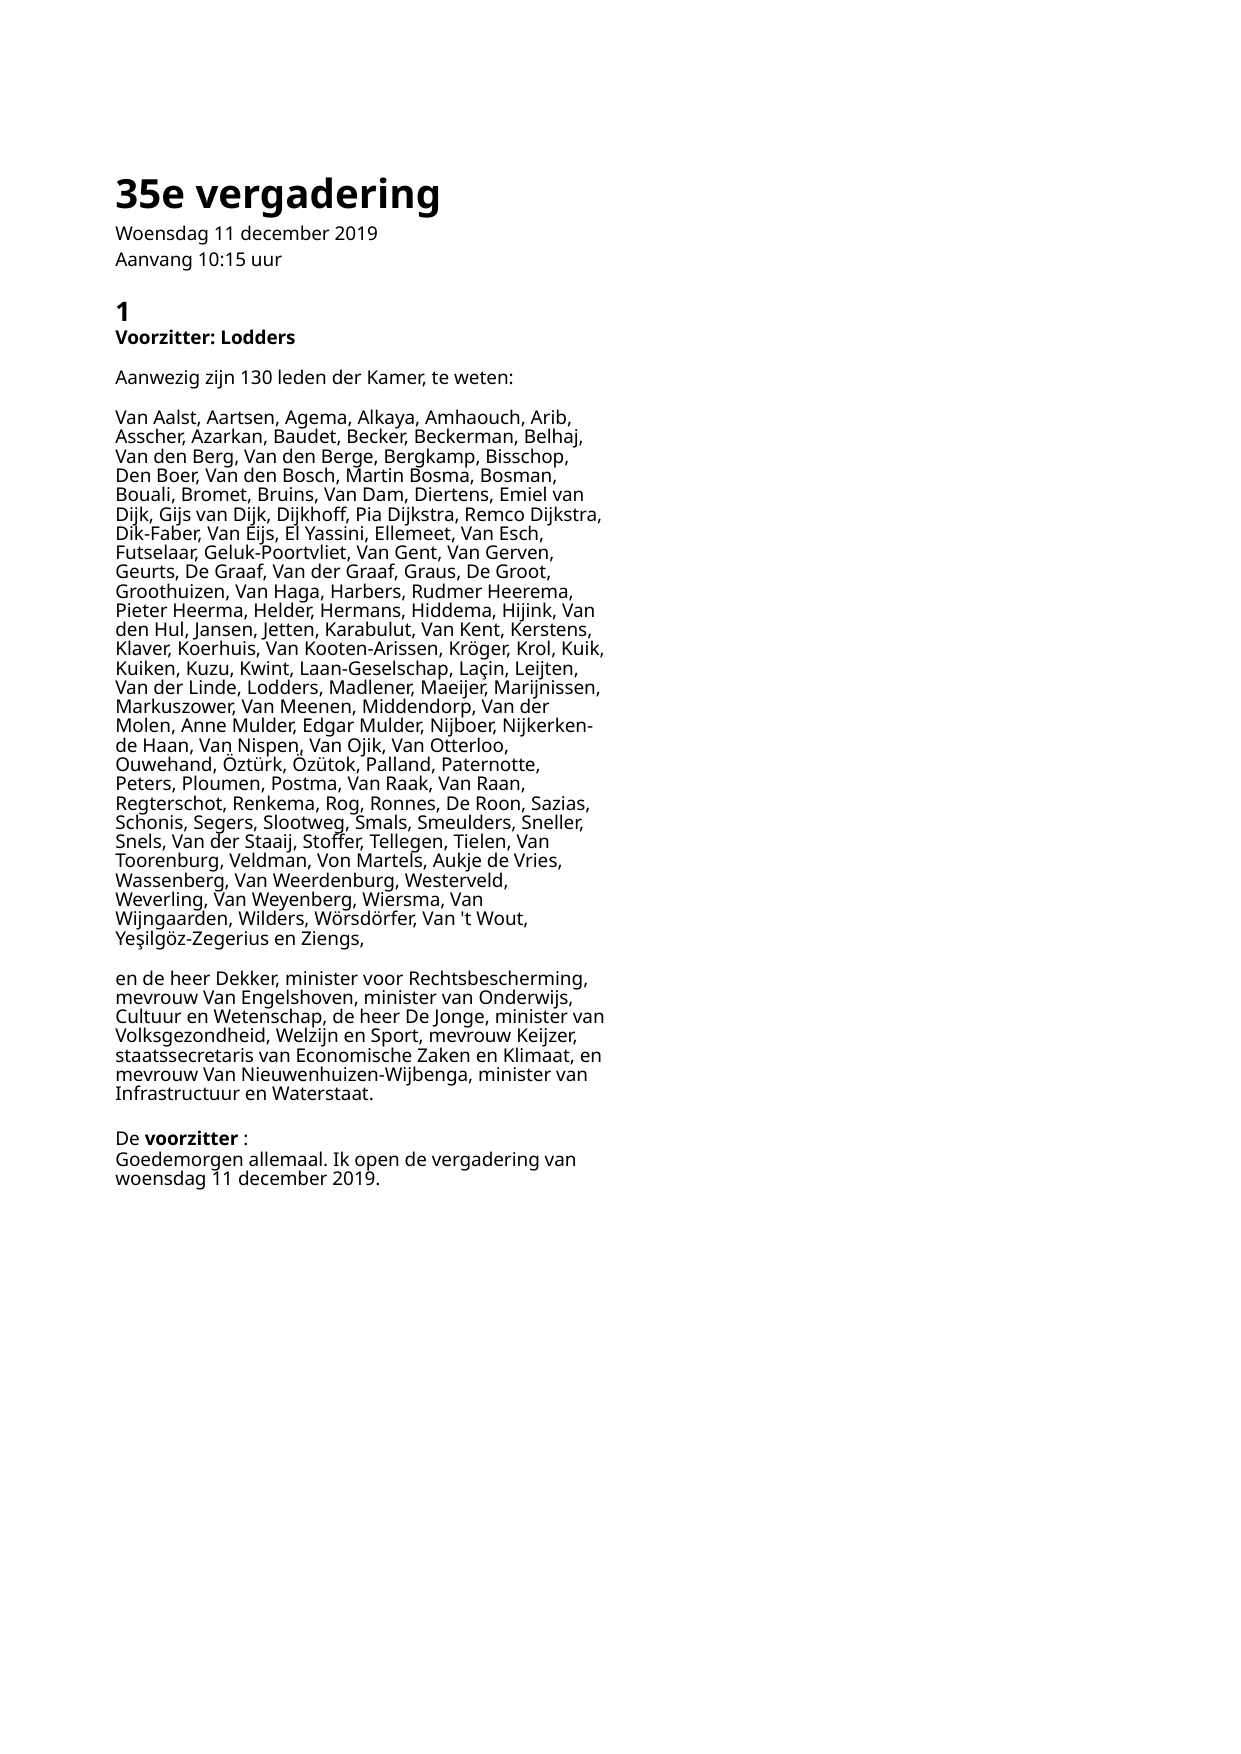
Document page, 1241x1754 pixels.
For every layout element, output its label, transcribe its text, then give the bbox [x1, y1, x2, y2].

text Aanvang 10:15 uur [115, 246, 605, 272]
text 1 [115, 292, 605, 329]
text Voorzitter: Lodders [115, 329, 605, 348]
text Goedemorgen allemaal. Ik open de vergadering van woensdag 11 december 2019. [115, 1151, 605, 1189]
text en de heer Dekker, minister voor Rechtsbescherming, mevrouw Van Engelshoven, minister van Onderwijs, Cultuur en Wetenschap, de heer De Jonge, minister van Volksgezondheid, Welzijn en Sport, mevrouw Keijzer, staatssecretaris van Economische Zaken en Klimaat, en mevrouw Van Nieuwenhuizen-Wijbenga, minister van Infrastructuur en Waterstaat. [115, 969, 605, 1104]
text 35e vergadering [115, 165, 605, 220]
text De voorzitter : [115, 1125, 605, 1151]
text Woensdag 11 december 2019 [115, 220, 605, 246]
text Van Aalst, Aartsen, Agema, Alkaya, Amhaouch, Arib, Asscher, Azarkan, Baudet, Becker, Beckerman, Belhaj, Van den Berg, Van den Berge, Bergkamp, Bisschop, Den Boer, Van den Bosch, Martin Bosma, Bosman, Bouali, Bromet, Bruins, Van Dam, Diertens, Emiel van Dijk, Gijs van Dijk, Dijkhoff, Pia Dijkstra, Remco Dijkstra, Dik-Faber, Van Eijs, El Yassini, Ellemeet, Van Esch, Futselaar, Geluk-Poortvliet, Van Gent, Van Gerven, Geurts, De Graaf, Van der Graaf, Graus, De Groot, Groothuizen, Van Haga, Harbers, Rudmer Heerema, Pieter Heerma, Helder, Hermans, Hiddema, Hijink, Van den Hul, Jansen, Jetten, Karabulut, Van Kent, Kerstens, Klaver, Koerhuis, Van Kooten-Arissen, Kröger, Krol, Kuik, Kuiken, Kuzu, Kwint, Laan-Geselschap, Laçin, Leijten, Van der Linde, Lodders, Madlener, Maeijer, Marijnissen, Markuszower, Van Meenen, Middendorp, Van der Molen, Anne Mulder, Edgar Mulder, Nijboer, Nijkerken-de Haan, Van Nispen, Van Ojik, Van Otterloo, Ouwehand, Öztürk, Özütok, Palland, Paternotte, Peters, Ploumen, Postma, Van Raak, Van Raan, Regterschot, Renkema, Rog, Ronnes, De Roon, Sazias, Schonis, Segers, Slootweg, Smals, Smeulders, Sneller, Snels, Van der Staaij, Stoffer, Tellegen, Tielen, Van Toorenburg, Veldman, Von Martels, Aukje de Vries, Wassenberg, Van Weerdenburg, Westerveld, Weverling, Van Weyenberg, Wiersma, Van Wijngaarden, Wilders, Wörsdörfer, Van 't Wout, Yeşilgöz-Zegerius en Ziengs, [115, 409, 605, 949]
text Aanwezig zijn 130 leden der Kamer, te weten: [115, 369, 605, 388]
